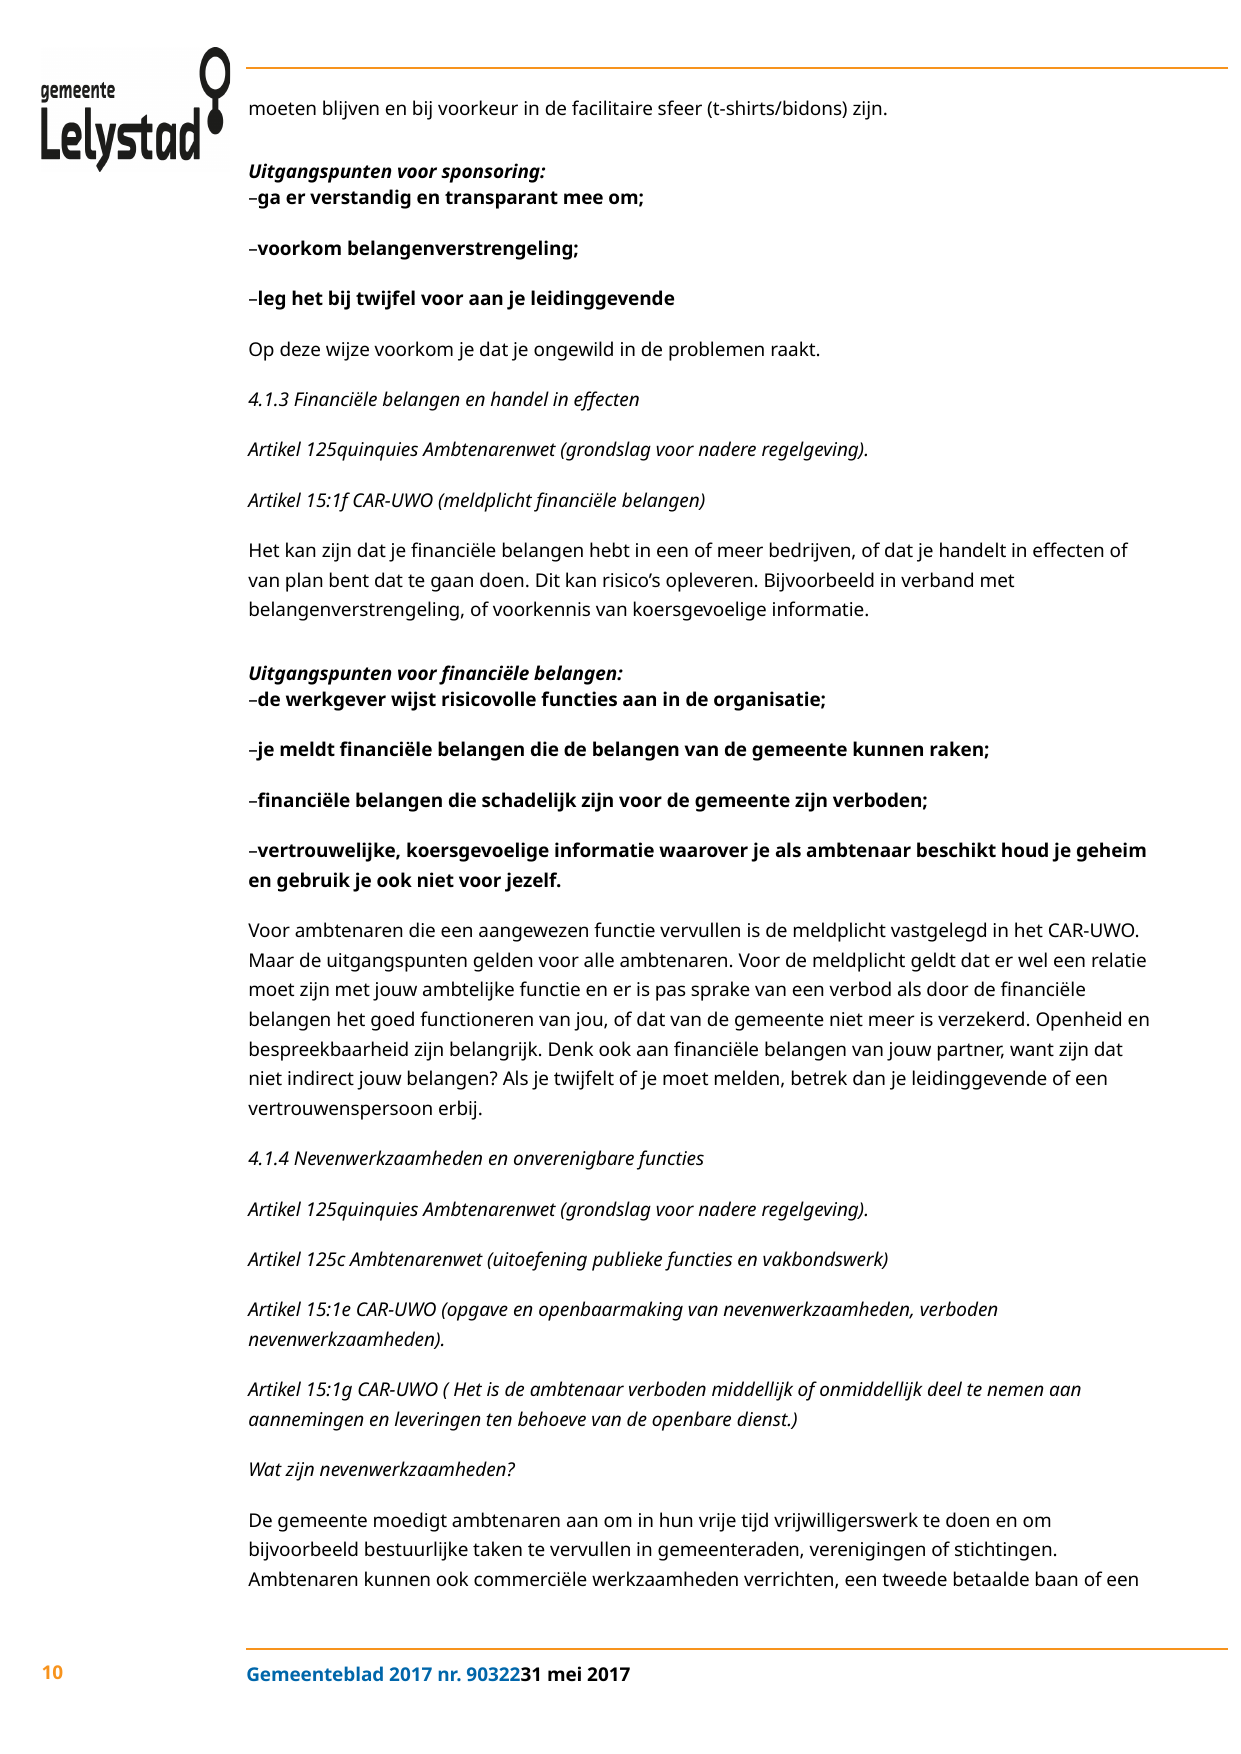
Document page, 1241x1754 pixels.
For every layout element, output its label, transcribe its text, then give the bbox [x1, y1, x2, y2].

text Uitgangspunten voor financiële belangen: [248, 661, 1152, 686]
text –leg het bij twijfel voor aan je leidinggevende [248, 285, 1152, 311]
text Artikel 125c Ambtenarenwet (uitoefening publieke functies en vakbondswerk) [248, 1246, 1152, 1272]
text Artikel 15:1g CAR-UWO ( Het is de ambtenaar verboden middellijk of onmiddellijk deel te nemen aan aannemingen en leveringen ten behoeve van de openbare dienst.) [248, 1377, 1152, 1432]
text –je meldt financiële belangen die de belangen van de gemeente kunnen raken; [248, 737, 1152, 762]
text –vertrouwelijke, koersgevoelige informatie waarover je als ambtenaar beschikt houd je geheim en gebruik je ook niet voor jezelf. [248, 837, 1152, 893]
text 4.1.4 Nevenwerkzaamheden en onverenigbare functies [248, 1145, 1152, 1171]
text –financiële belangen die schadelijk zijn voor de gemeente zijn verboden; [248, 787, 1152, 813]
text De gemeente moedigt ambtenaren aan om in hun vrije tijd vrijwilligerswerk te doen en om bijvoorbeeld bestuurlijke taken te vervullen in gemeenteraden, verenigingen of stichtingen. Ambtenaren kunnen ook commerciële werkzaamheden verrichten, een tweede betaalde baan of een [248, 1507, 1152, 1592]
text Het kan zijn dat je financiële belangen hebt in een of meer bedrijven, of dat je handelt in effecten of van plan bent dat te gaan doen. Dit kan risico’s opleveren. Bijvoorbeeld in verband met belangenverstrengeling, of voorkennis van koersgevoelige informatie. [248, 537, 1152, 622]
text –voorkom belangenverstrengeling; [248, 235, 1152, 261]
text Artikel 125quinquies Ambtenarenwet (grondslag voor nadere regelgeving). [248, 1196, 1152, 1222]
text Op deze wijze voorkom je dat je ongewild in de problemen raakt. [248, 336, 1152, 361]
text Uitgangspunten voor sponsoring: [248, 159, 1152, 184]
picture [41, 47, 231, 172]
text Artikel 125quinquies Ambtenarenwet (grondslag voor nadere regelgeving). [248, 437, 1152, 462]
text moeten blijven en bij voorkeur in de facilitaire sfeer (t-shirts/bidons) zijn. [248, 95, 1152, 121]
text –de werkgever wijst risicovolle functies aan in de organisatie; [248, 686, 1152, 712]
text Artikel 15:1e CAR-UWO (opgave en openbaarmaking van nevenwerkzaamheden, verboden nevenwerkzaamheden). [248, 1297, 1152, 1352]
text Artikel 15:1f CAR-UWO (meldplicht financiële belangen) [248, 487, 1152, 513]
text –ga er verstandig en transparant mee om; [248, 184, 1152, 210]
text Voor ambtenaren die een aangewezen functie vervullen is de meldplicht vastgelegd in het CAR-UWO. Maar de uitgangspunten gelden voor alle ambtenaren. Voor de meldplicht geldt dat er wel een relatie moet zijn met jouw ambtelijke functie en er is pas sprake van een verbod als door de financiële belangen het goed functioneren van jou, of dat van de gemeente niet meer is verzekerd. Openheid en bespreekbaarheid zijn belangrijk. Denk ook aan financiële belangen van jouw partner, want zijn dat niet indirect jouw belangen? Als je twijfelt of je moet melden, betrek dan je leidinggevende of een vertrouwenspersoon erbij. [248, 917, 1152, 1121]
text Wat zijn nevenwerkzaamheden? [248, 1457, 1152, 1482]
text 4.1.3 Financiële belangen en handel in effecten [248, 386, 1152, 412]
